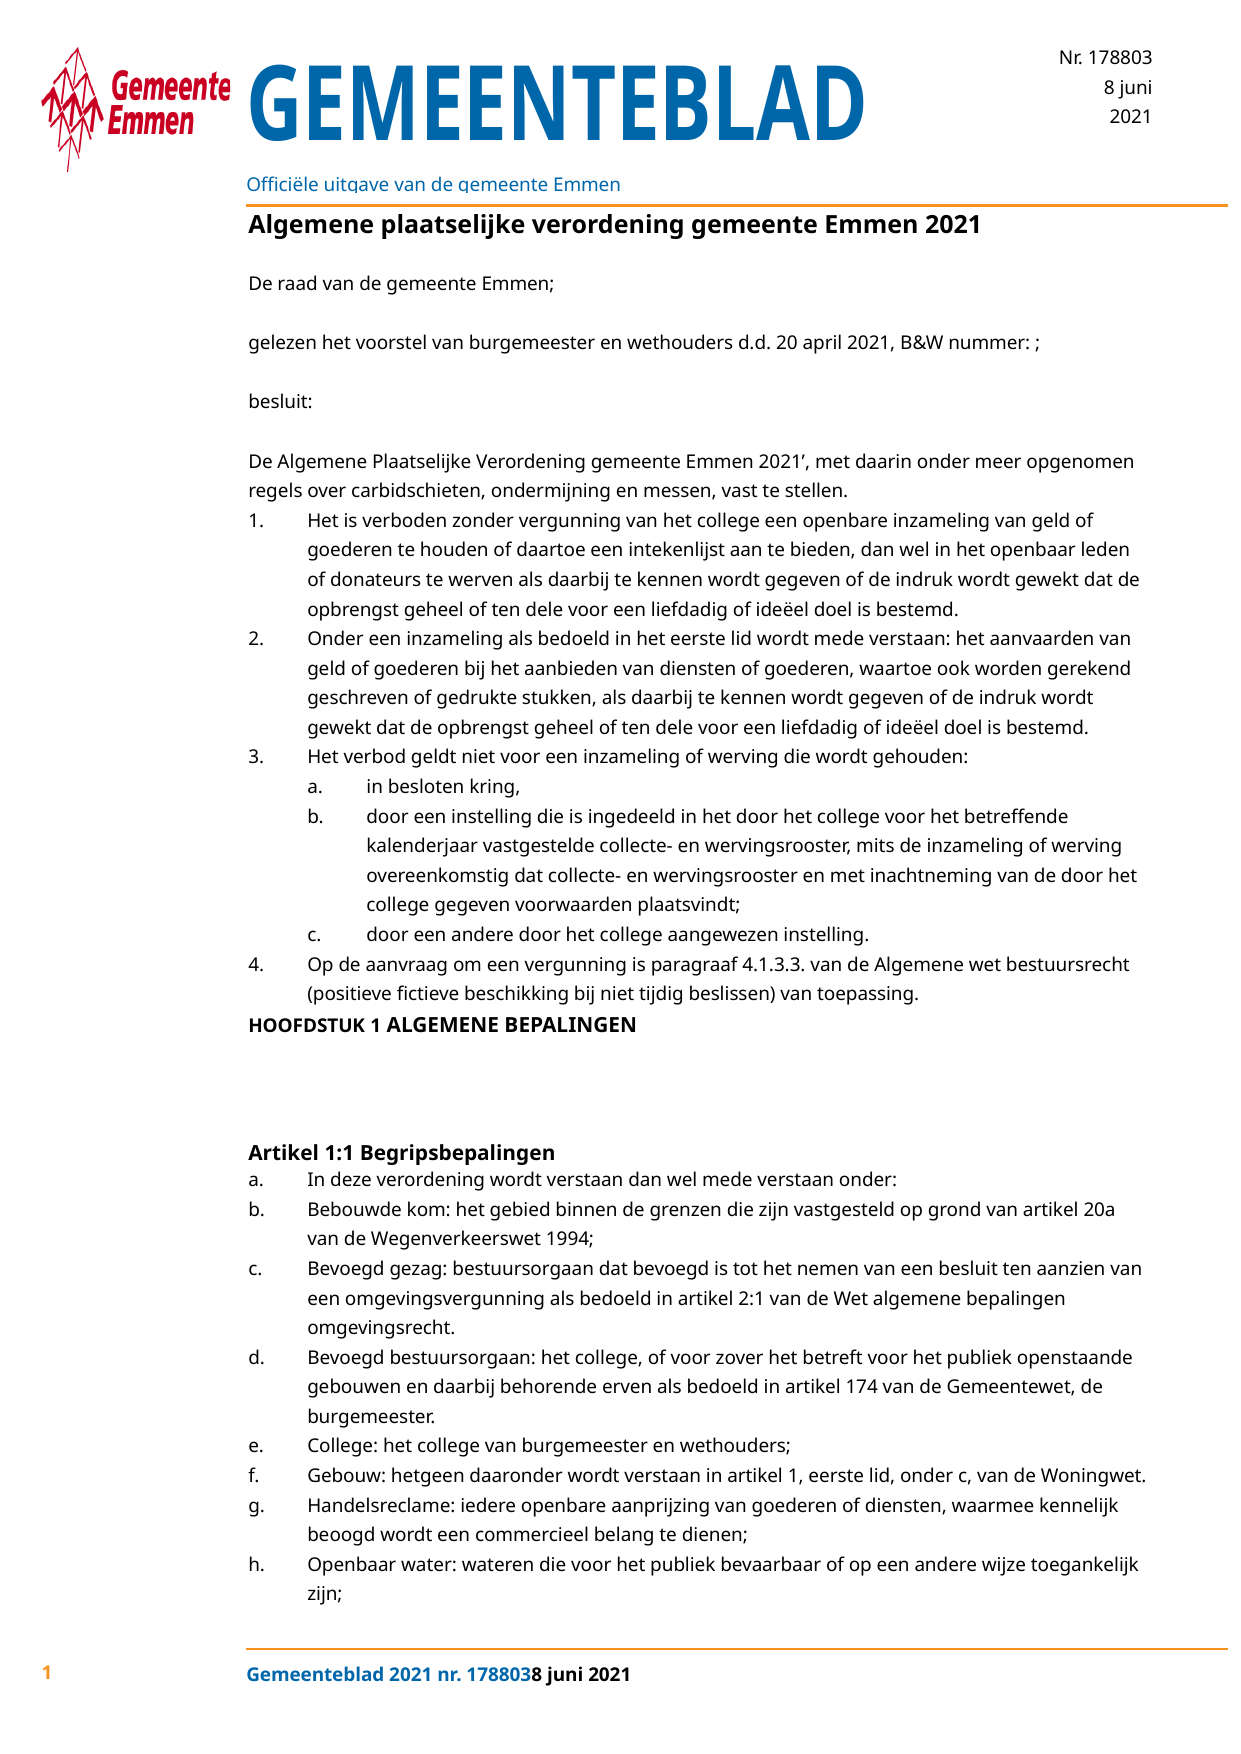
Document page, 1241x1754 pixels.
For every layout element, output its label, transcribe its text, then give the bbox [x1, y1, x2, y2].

list Het verbod geldt niet voor een inzameling of werving die wordt gehouden: [248, 744, 1152, 769]
list door een instelling die is ingedeeld in het door het college voor het betreffende kalenderjaar vastgestelde collecte- en wervingsrooster, mits de inzameling of werving overeenkomstig dat collecte- en wervingsrooster en met inachtneming van de door het college gegeven voorwaarden plaatsvindt; [307, 803, 1152, 917]
text Artikel 1:1 Begripsbepalingen [248, 1138, 1152, 1166]
list door een andere door het college aangewezen instelling. [307, 921, 1152, 947]
list Het is verboden zonder vergunning van het college een openbare inzameling van geld of goederen te houden of daartoe een intekenlijst aan te bieden, dan wel in het openbaar leden of donateurs te werven als daarbij te kennen wordt gegeven of de indruk wordt gewekt dat de opbrengst geheel of ten dele voor een liefdadig of ideëel doel is bestemd. [248, 507, 1152, 621]
list Op de aanvraag om een vergunning is paragraaf 4.1.3.3. van de Algemene wet bestuursrecht (positieve fictieve beschikking bij niet tijdig beslissen) van toepassing. [248, 951, 1152, 1006]
list Onder een inzameling als bedoeld in het eerste lid wordt mede verstaan: het aanvaarden van geld of goederen bij het aanbieden van diensten of goederen, waartoe ook worden gerekend geschreven of gedrukte stukken, als daarbij te kennen wordt gegeven of de indruk wordt gewekt dat de opbrengst geheel of ten dele voor een liefdadig of ideëel doel is bestemd. [248, 625, 1152, 740]
list Openbaar water: wateren die voor het publiek bevaarbaar of op een andere wijze toegankelijk zijn; [248, 1551, 1152, 1606]
text De Algemene Plaatselijke Verordening gemeente Emmen 2021’, met daarin onder meer opgenomen regels over carbidschieten, ondermijning en messen, vast te stellen. [248, 448, 1152, 503]
list in besloten kring, [307, 773, 1152, 799]
list Gebouw: hetgeen daaronder wordt verstaan in artikel 1, eerste lid, onder c, van de Woningwet. [248, 1462, 1152, 1488]
text gelezen het voorstel van burgemeester en wethouders d.d. 20 april 2021, B&W nummer: ; [248, 329, 1152, 355]
list Bebouwde kom: het gebied binnen de grenzen die zijn vastgesteld op grond van artikel 20a van de Wegenverkeerswet 1994; [248, 1196, 1152, 1251]
list Handelsreclame: iedere openbare aanprijzing van goederen of diensten, waarmee kennelijk beoogd wordt een commercieel belang te dienen; [248, 1492, 1152, 1547]
picture [41, 47, 231, 172]
list In deze verordening wordt verstaan dan wel mede verstaan onder: [248, 1166, 1152, 1192]
list Bevoegd gezag: bestuursorgaan dat bevoegd is tot het nemen van een besluit ten aanzien van een omgevingsvergunning als bedoeld in artikel 2:1 van de Wet algemene bepalingen omgevingsrecht. [248, 1255, 1152, 1340]
text Algemene plaatselijke verordening gemeente Emmen 2021 [248, 207, 1152, 241]
list College: het college van burgemeester en wethouders; [248, 1433, 1152, 1458]
text De raad van de gemeente Emmen; [248, 270, 1152, 296]
list Bevoegd bestuursorgaan: het college, of voor zover het betreft voor het publiek openstaande gebouwen en daarbij behorende erven als bedoeld in artikel 174 van de Gemeentewet, de burgemeester. [248, 1344, 1152, 1429]
text HOOFDSTUK 1 ALGEMENE BEPALINGEN [248, 1010, 1152, 1038]
text besluit: [248, 389, 1152, 414]
